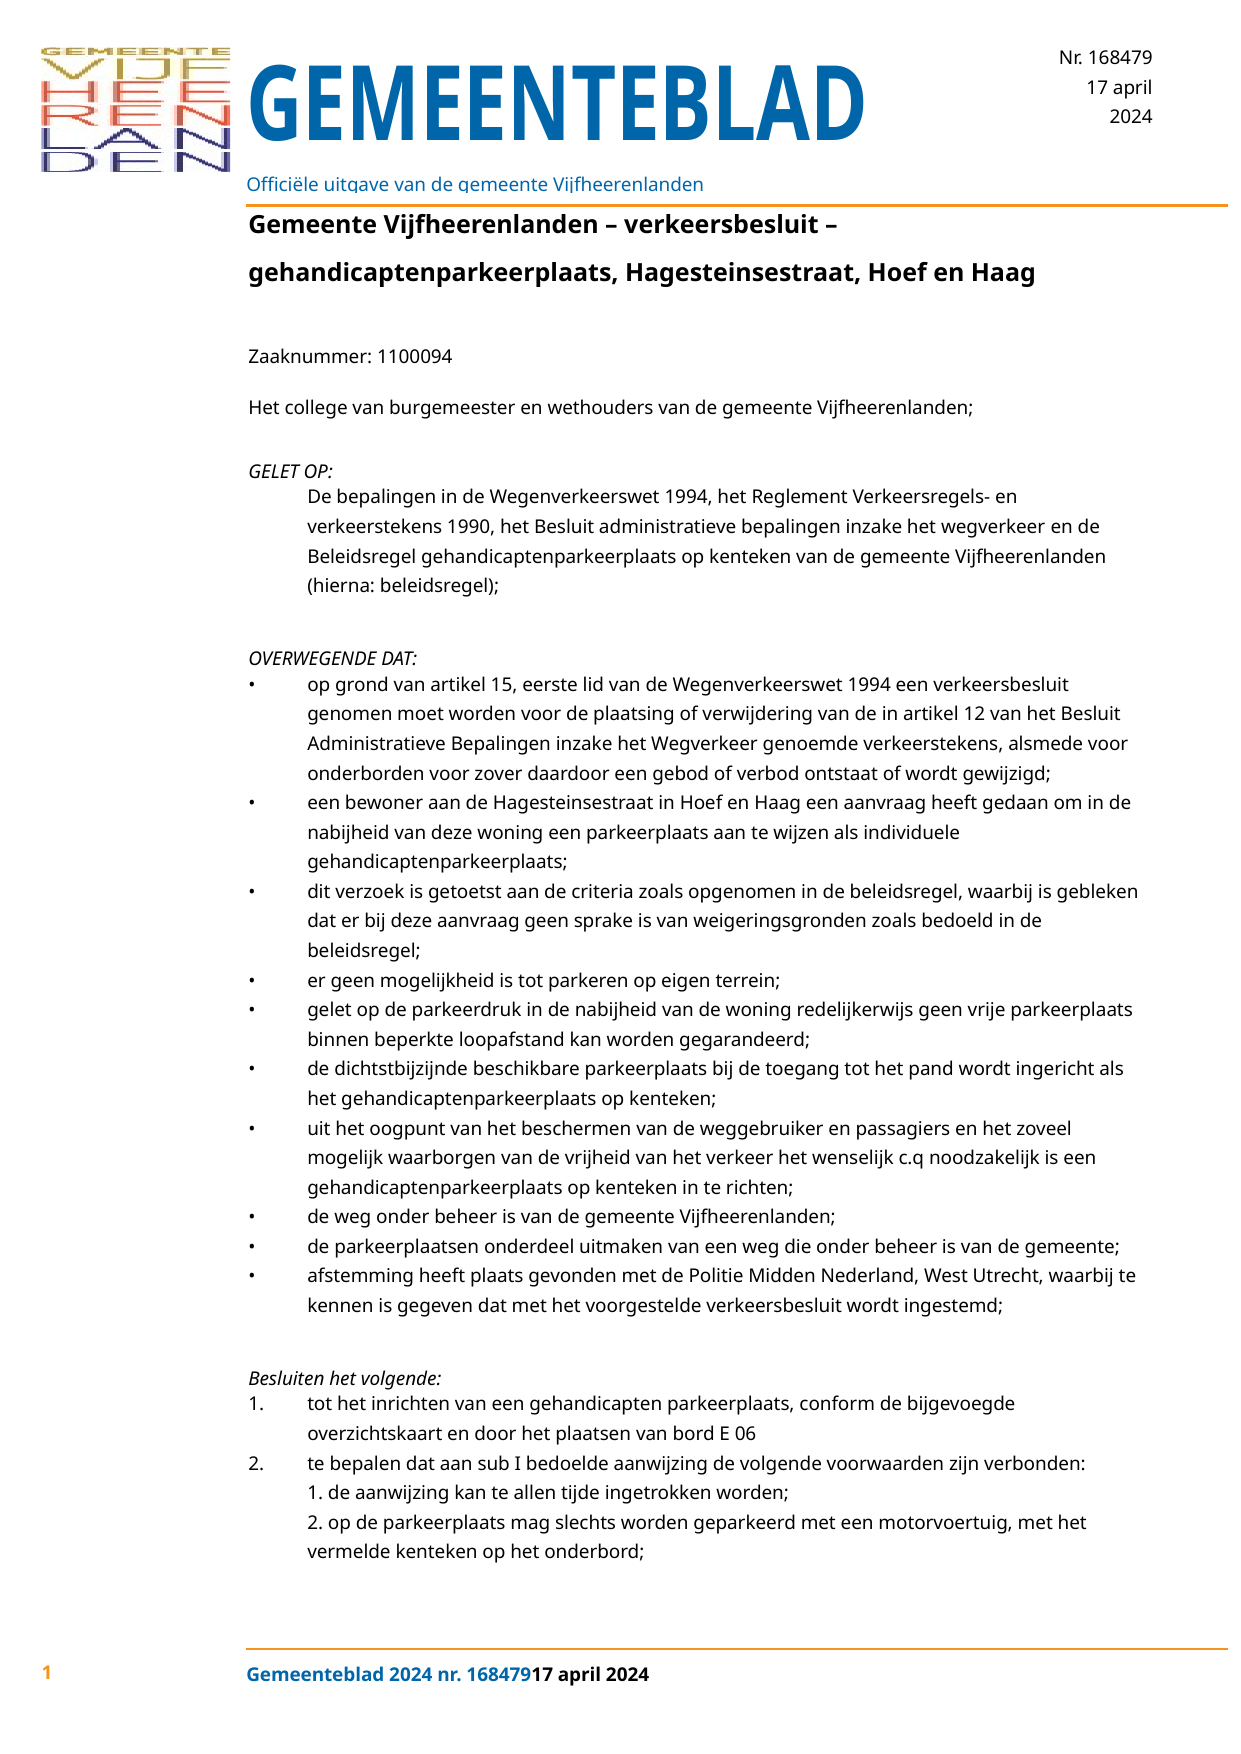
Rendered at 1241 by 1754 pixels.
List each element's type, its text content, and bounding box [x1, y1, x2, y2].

list uit het oogpunt van het beschermen van de weggebruiker en passagiers en het zoveel mogelijk waarborgen van de vrijheid van het verkeer het wenselijk c.q noodzakelijk is een gehandicaptenparkeerplaats op kenteken in te richten; [248, 1115, 1152, 1199]
list op grond van artikel 15, eerste lid van de Wegenverkeerswet 1994 een verkeersbesluit genomen moet worden voor de plaatsing of verwijdering van de in artikel 12 van het Besluit Administratieve Bepalingen inzake het Wegverkeer genoemde verkeerstekens, alsmede voor onderborden voor zover daardoor een gebod of verbod ontstaat of wordt gewijzigd; [248, 671, 1152, 785]
list te bepalen dat aan sub I bedoelde aanwijzing de volgende voorwaarden zijn verbonden: [248, 1450, 1152, 1476]
picture [41, 47, 231, 172]
list de dichtstbijzijnde beschikbare parkeerplaats bij de toegang tot het pand wordt ingericht als het gehandicaptenparkeerplaats op kenteken; [248, 1056, 1152, 1111]
list een bewoner aan de Hagesteinsestraat in Hoef en Haag een aanvraag heeft gedaan om in de nabijheid van deze woning een parkeerplaats aan te wijzen als individuele gehandicaptenparkeerplaats; [248, 789, 1152, 874]
text Het college van burgemeester en wethouders van de gemeente Vijfheerenlanden; [248, 394, 1152, 420]
text OVERWEGENDE DAT: [248, 645, 1152, 671]
text Besluiten het volgende: [248, 1365, 1152, 1391]
list De bepalingen in de Wegenverkeerswet 1994, het Reglement Verkeersregels- en verkeerstekens 1990, het Besluit administratieve bepalingen inzake het wegverkeer en de Beleidsregel gehandicaptenparkeerplaats op kenteken van de gemeente Vijfheerenlanden (hierna: beleidsregel); [248, 484, 1152, 598]
list er geen mogelijkheid is tot parkeren op eigen terrein; [248, 967, 1152, 992]
list dit verzoek is getoetst aan de criteria zoals opgenomen in de beleidsregel, waarbij is gebleken dat er bij deze aanvraag geen sprake is van weigeringsgronden zoals bedoeld in de beleidsregel; [248, 878, 1152, 963]
list gelet op de parkeerdruk in de nabijheid van de woning redelijkerwijs geen vrije parkeerplaats binnen beperkte loopafstand kan worden gegarandeerd; [248, 996, 1152, 1052]
list 1. de aanwijzing kan te allen tijde ingetrokken worden; [248, 1479, 1152, 1505]
text Gemeente Vijfheerenlanden – verkeersbesluit – gehandicaptenparkeerplaats, Hagesteinsestraat, Hoef en Haag [248, 207, 1152, 288]
text GELET OP: [248, 458, 1152, 484]
text Zaaknummer: 1100094 [248, 344, 1152, 369]
list 2. op de parkeerplaats mag slechts worden geparkeerd met een motorvoertuig, met het vermelde kenteken op het onderbord; [248, 1509, 1152, 1564]
list de weg onder beheer is van de gemeente Vijfheerenlanden; [248, 1203, 1152, 1229]
list afstemming heeft plaats gevonden met de Politie Midden Nederland, West Utrecht, waarbij te kennen is gegeven dat met het voorgestelde verkeersbesluit wordt ingestemd; [248, 1263, 1152, 1318]
list de parkeerplaatsen onderdeel uitmaken van een weg die onder beheer is van de gemeente; [248, 1233, 1152, 1259]
list tot het inrichten van een gehandicapten parkeerplaats, conform de bijgevoegde overzichtskaart en door het plaatsen van bord E 06 [248, 1391, 1152, 1446]
